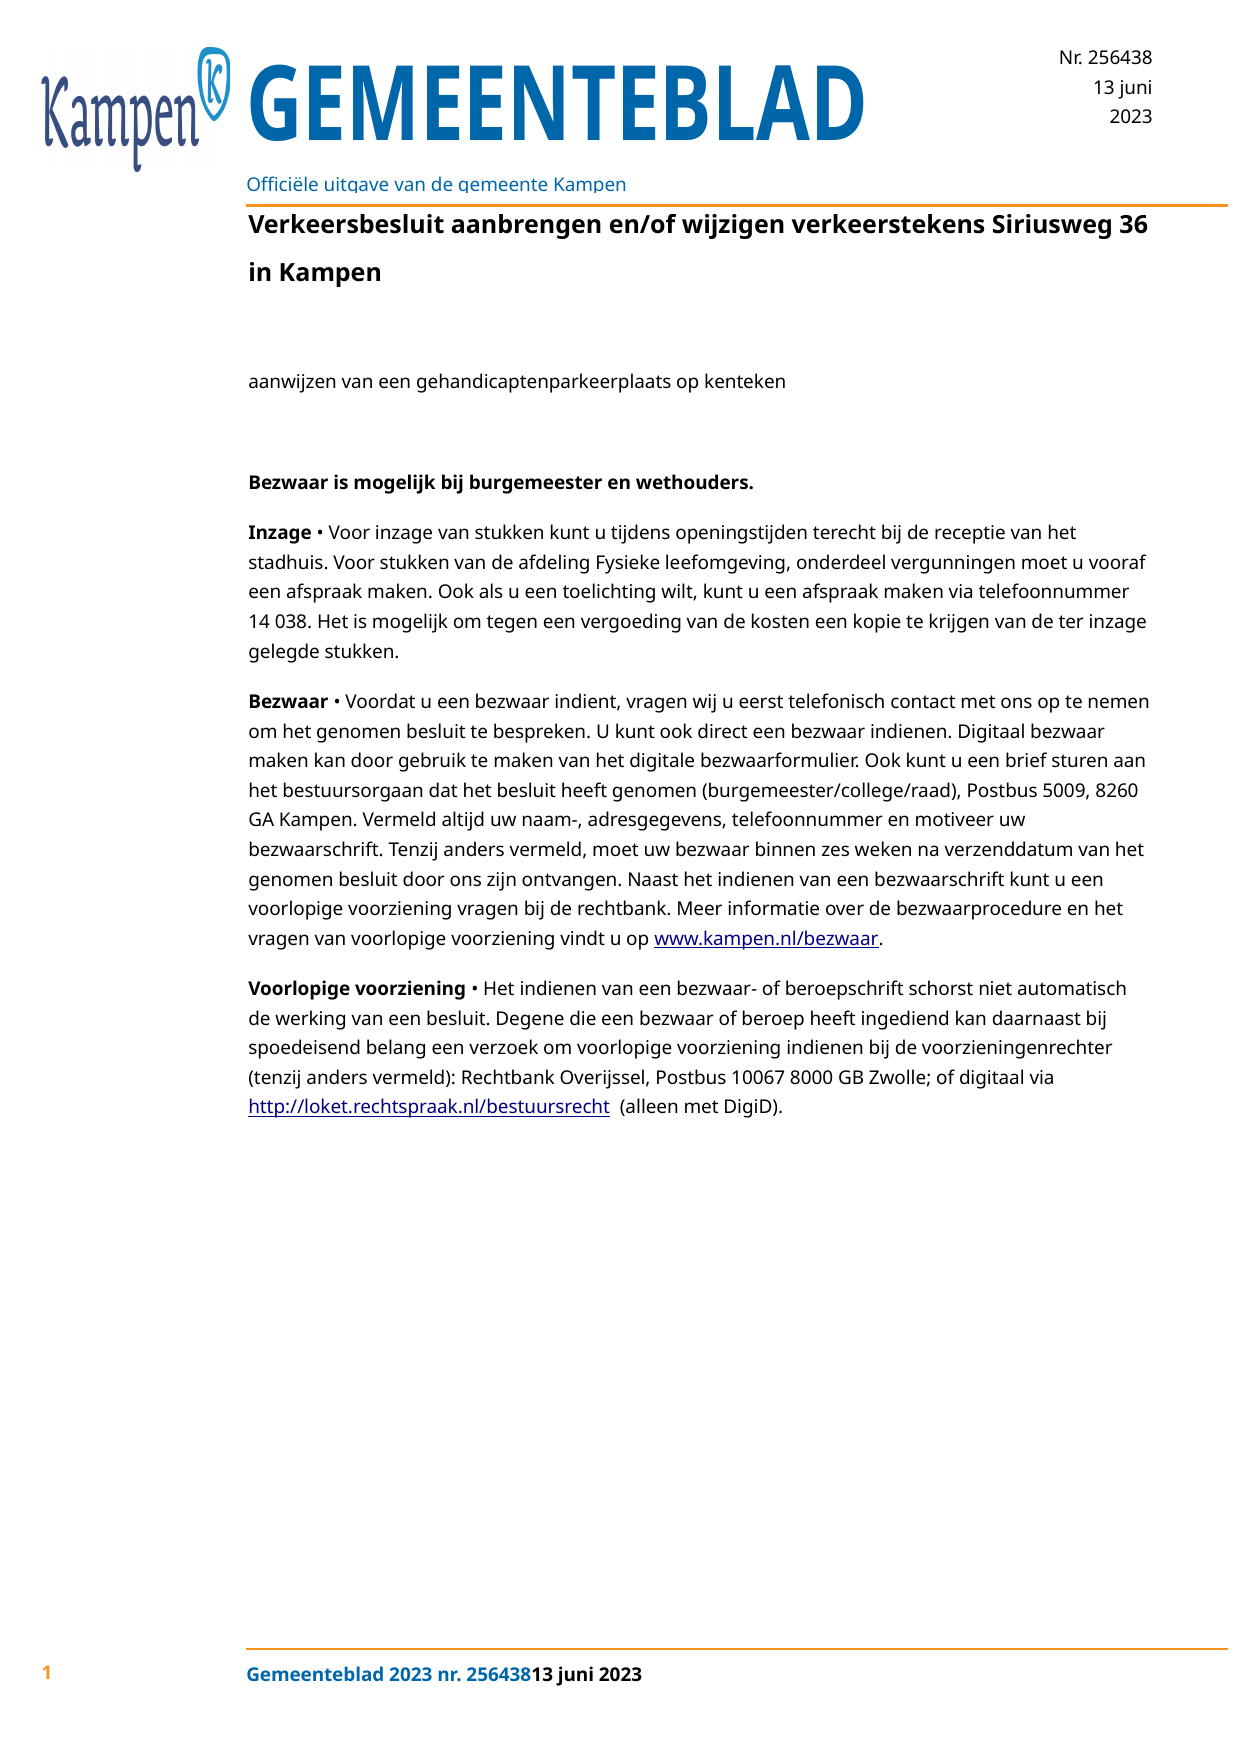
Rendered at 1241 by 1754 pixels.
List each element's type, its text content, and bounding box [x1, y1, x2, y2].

text Bezwaar is mogelijk bij burgemeester en wethouders. [248, 469, 1152, 495]
picture [41, 47, 231, 172]
text Bezwaar • Voordat u een bezwaar indient, vragen wij u eerst telefonisch contact met ons op te nemen om het genomen besluit te bespreken. U kunt ook direct een bezwaar indienen. Digitaal bezwaar maken kan door gebruik te maken van het digitale bezwaarformulier. Ook kunt u een brief sturen aan het bestuursorgaan dat het besluit heeft genomen (burgemeester/college/raad), Postbus 5009, 8260 GA Kampen. Vermeld altijd uw naam-, adresgegevens, telefoonnummer en motiveer uw bezwaarschrift. Tenzij anders vermeld, moet uw bezwaar binnen zes weken na verzenddatum van het genomen besluit door ons zijn ontvangen. Naast het indienen van een bezwaarschrift kunt u een voorlopige voorziening vragen bij de rechtbank. Meer informatie over de bezwaarprocedure en het vragen van voorlopige voorziening vindt u op www.kampen.nl/bezwaar. [248, 688, 1152, 951]
text Verkeersbesluit aanbrengen en/of wijzigen verkeerstekens Siriusweg 36 in Kampen [248, 207, 1152, 288]
text Inzage • Voor inzage van stukken kunt u tijdens openingstijden terecht bij de receptie van het stadhuis. Voor stukken van de afdeling Fysieke leefomgeving, onderdeel vergunningen moet u vooraf een afspraak maken. Ook als u een toelichting wilt, kunt u een afspraak maken via telefoonnummer 14 038. Het is mogelijk om tegen een vergoeding van de kosten een kopie te krijgen van de ter inzage gelegde stukken. [248, 519, 1152, 664]
text aanwijzen van een gehandicaptenparkeerplaats op kenteken [248, 368, 1152, 394]
text Voorlopige voorziening • Het indienen van een bezwaar- of beroepschrift schorst niet automatisch de werking van een besluit. Degene die een bezwaar of beroep heeft ingediend kan daarnaast bij spoedeisend belang een verzoek om voorlopige voorziening indienen bij de voorzieningenrechter (tenzij anders vermeld): Rechtbank Overijssel, Postbus 10067 8000 GB Zwolle; of digitaal via http://loket.rechtspraak.nl/bestuursrecht (alleen met DigiD). [248, 975, 1152, 1119]
